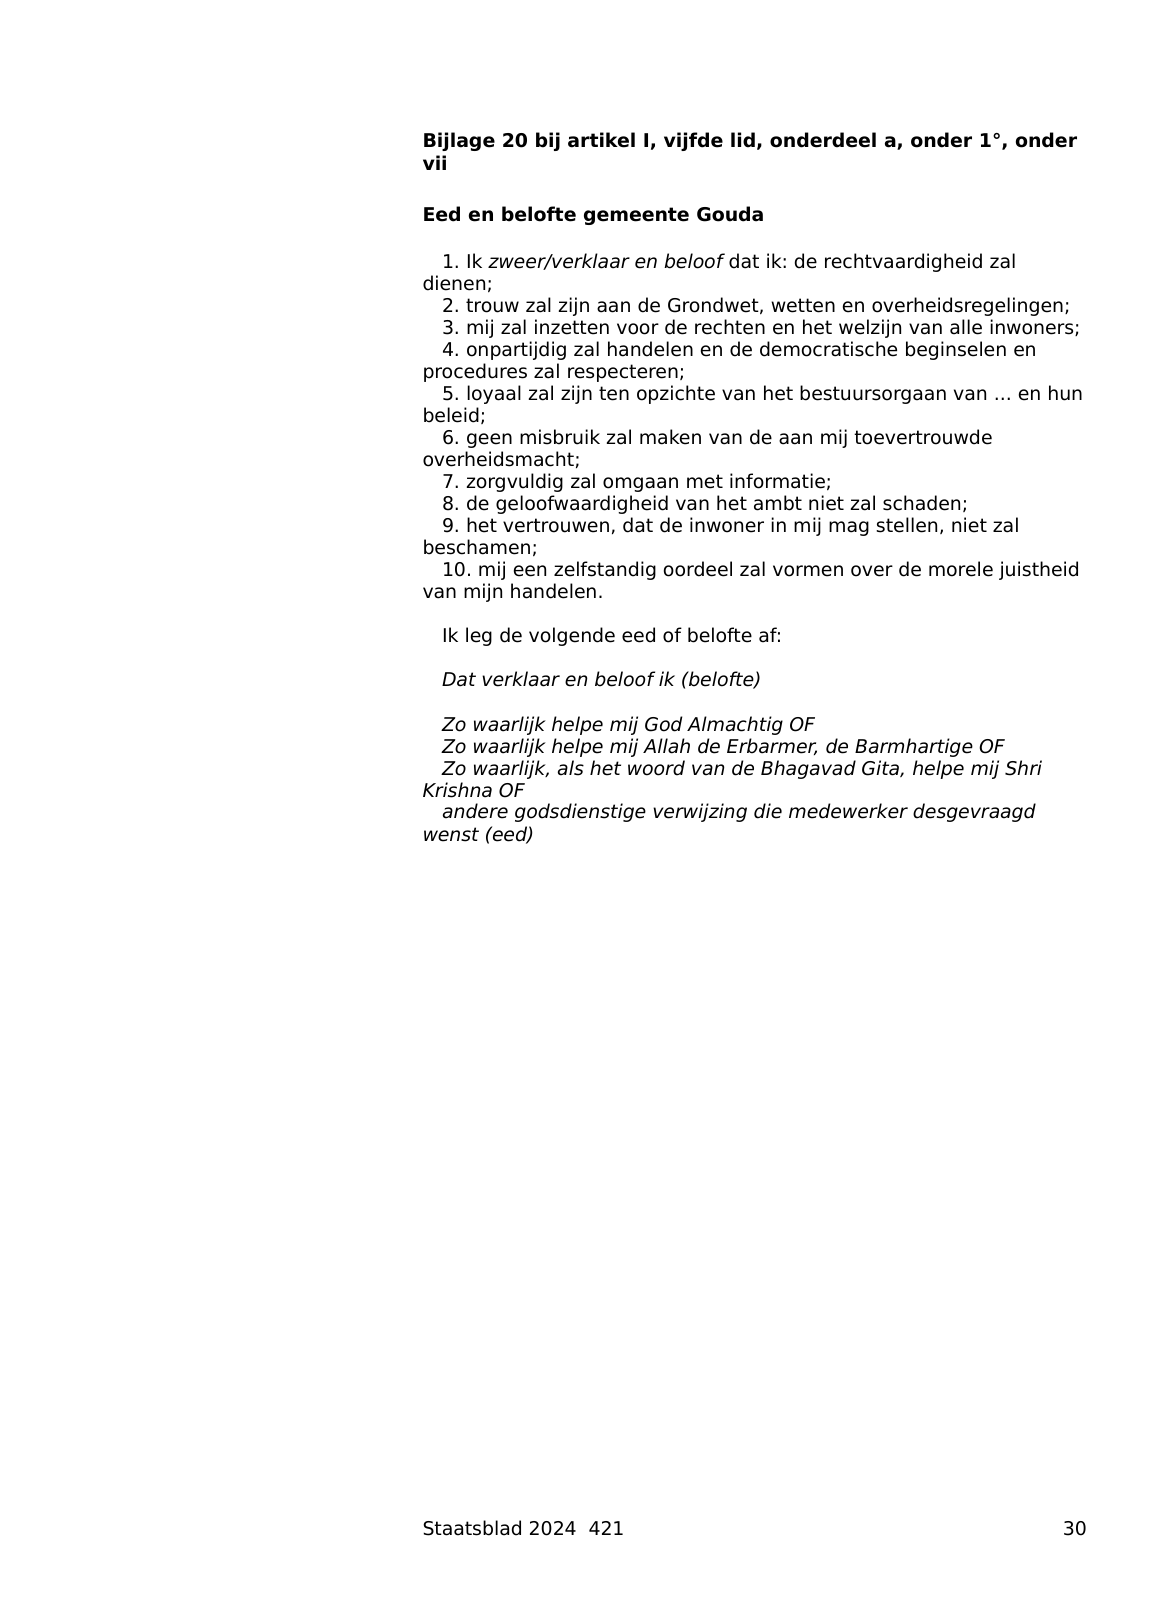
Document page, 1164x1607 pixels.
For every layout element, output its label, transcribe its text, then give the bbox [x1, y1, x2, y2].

text 3. mij zal inzetten voor de rechten en het welzijn van alle inwoners; [422, 317, 1087, 339]
text 6. geen misbruik zal maken van de aan mij toevertrouwde overheidsmacht; [422, 427, 1087, 471]
text Ik leg de volgende eed of belofte af: [422, 625, 1087, 647]
text 8. de geloofwaardigheid van het ambt niet zal schaden; [422, 493, 1087, 515]
subtitle Bijlage 20 bij artikel I, vijfde lid, onderdeel a, onder 1°, onder vii [422, 130, 1087, 174]
text 1. Ik zweer/verklaar en beloof dat ik: de rechtvaardigheid zal dienen; [422, 251, 1087, 295]
text 10. mij een zelfstandig oordeel zal vormen over de morele juistheid van mijn handelen. [422, 559, 1087, 603]
text Zo waarlijk, als het woord van de Bhagavad Gita, helpe mij Shri Krishna OF [422, 757, 1087, 801]
text 2. trouw zal zijn aan de Grondwet, wetten en overheidsregelingen; [422, 295, 1087, 317]
text 7. zorgvuldig zal omgaan met informatie; [422, 471, 1087, 493]
text andere godsdienstige verwijzing die medewerker desgevraagd wenst (eed) [422, 801, 1087, 845]
text 5. loyaal zal zijn ten opzichte van het bestuursorgaan van ... en hun beleid; [422, 383, 1087, 427]
subtitle Eed en belofte gemeente Gouda [422, 204, 1087, 226]
text Dat verklaar en beloof ik (belofte) [422, 669, 1087, 691]
text Zo waarlijk helpe mij God Almachtig OF [422, 713, 1087, 736]
text Zo waarlijk helpe mij Allah de Erbarmer, de Barmhartige OF [422, 736, 1087, 757]
text 4. onpartijdig zal handelen en de democratische beginselen en procedures zal respecteren; [422, 339, 1087, 383]
text 9. het vertrouwen, dat de inwoner in mij mag stellen, niet zal beschamen; [422, 515, 1087, 559]
